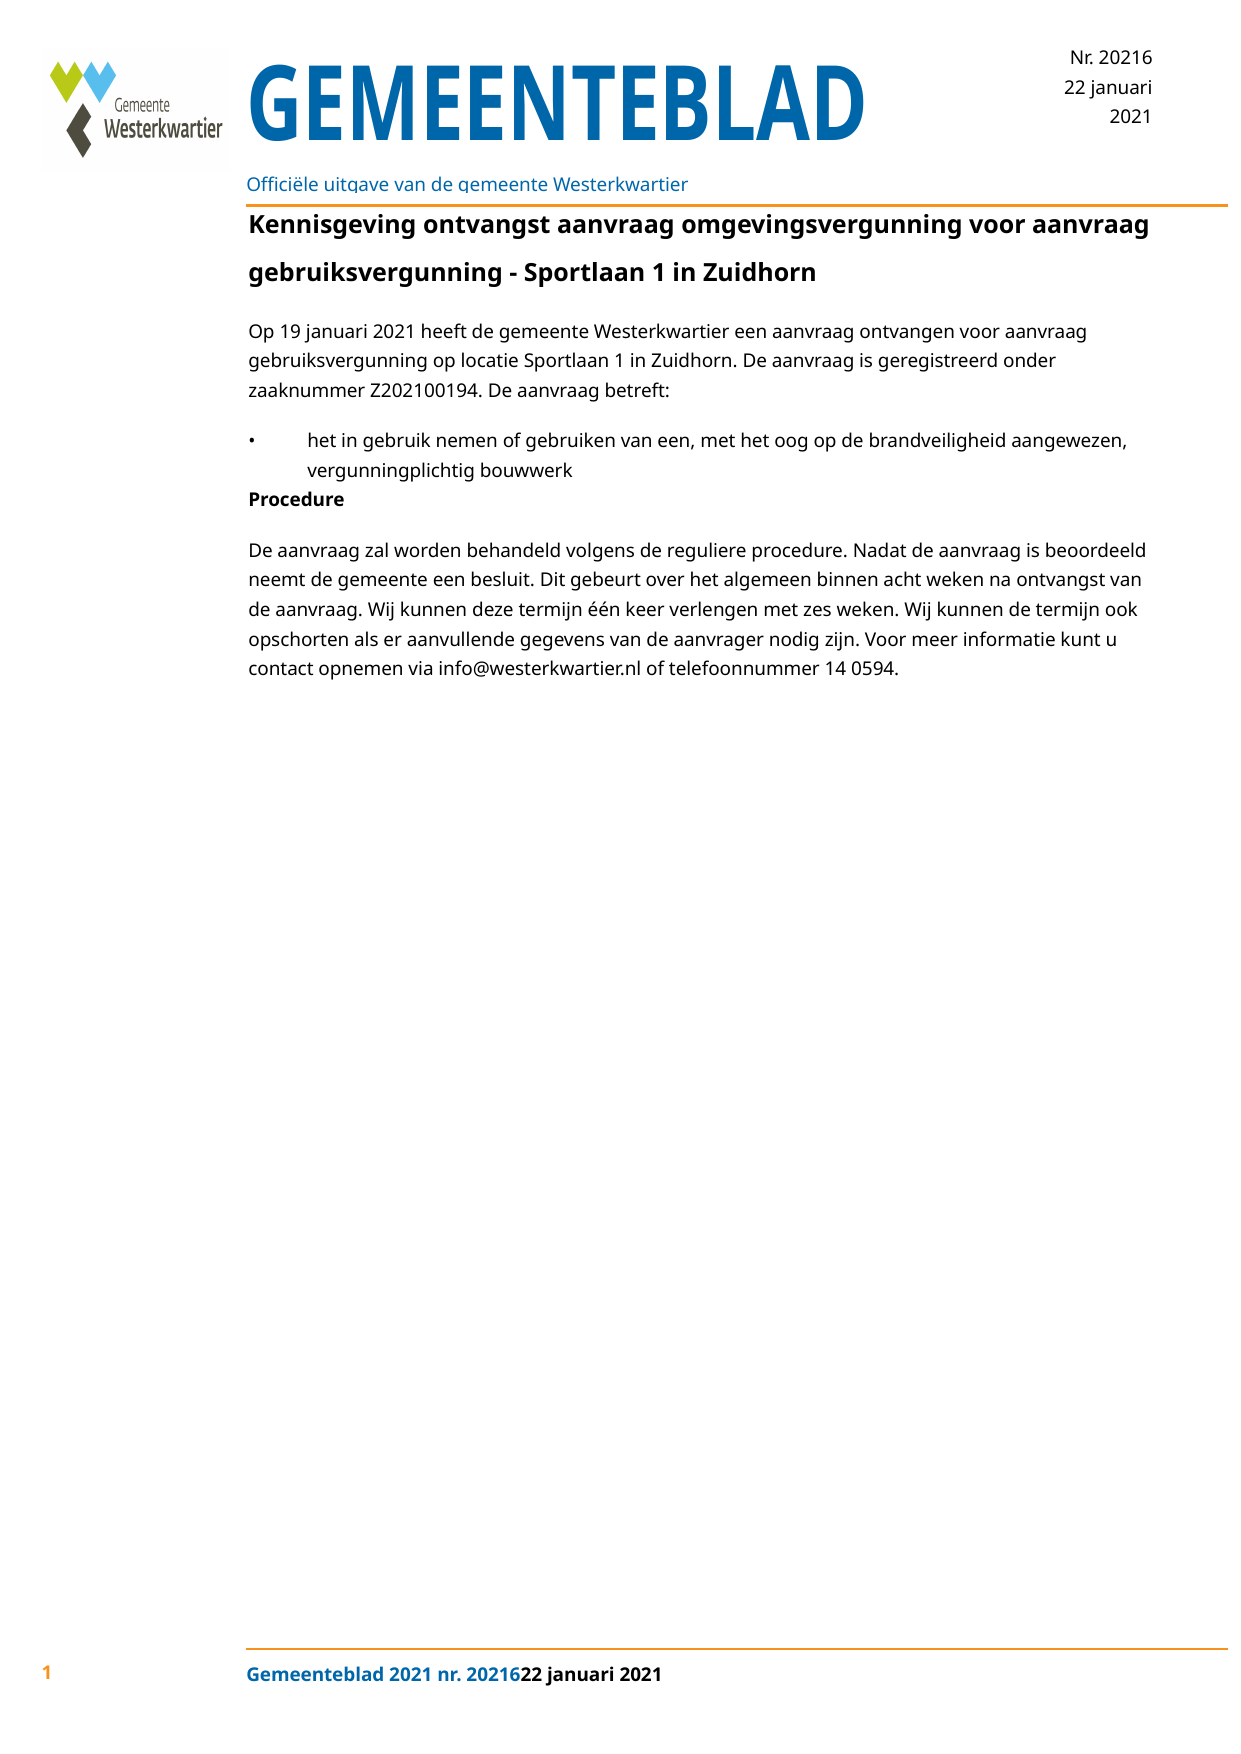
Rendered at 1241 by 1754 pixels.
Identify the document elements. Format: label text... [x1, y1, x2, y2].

picture [41, 47, 231, 172]
list het in gebruik nemen of gebruiken van een, met het oog op de brandveiligheid aangewezen, vergunningplichtig bouwwerk [248, 427, 1152, 483]
text Kennisgeving ontvangst aanvraag omgevingsvergunning voor aanvraag gebruiksvergunning - Sportlaan 1 in Zuidhorn [248, 207, 1152, 288]
text Op 19 januari 2021 heeft de gemeente Westerkwartier een aanvraag ontvangen voor aanvraag gebruiksvergunning op locatie Sportlaan 1 in Zuidhorn. De aanvraag is geregistreerd onder zaaknummer Z202100194. De aanvraag betreft: [248, 318, 1152, 403]
text Procedure [248, 487, 1152, 512]
text De aanvraag zal worden behandeld volgens de reguliere procedure. Nadat de aanvraag is beoordeeld neemt de gemeente een besluit. Dit gebeurt over het algemeen binnen acht weken na ontvangst van de aanvraag. Wij kunnen deze termijn één keer verlengen met zes weken. Wij kunnen de termijn ook opschorten als er aanvullende gegevens van de aanvrager nodig zijn. Voor meer informatie kunt u contact opnemen via info@westerkwartier.nl of telefoonnummer 14 0594. [248, 537, 1152, 681]
